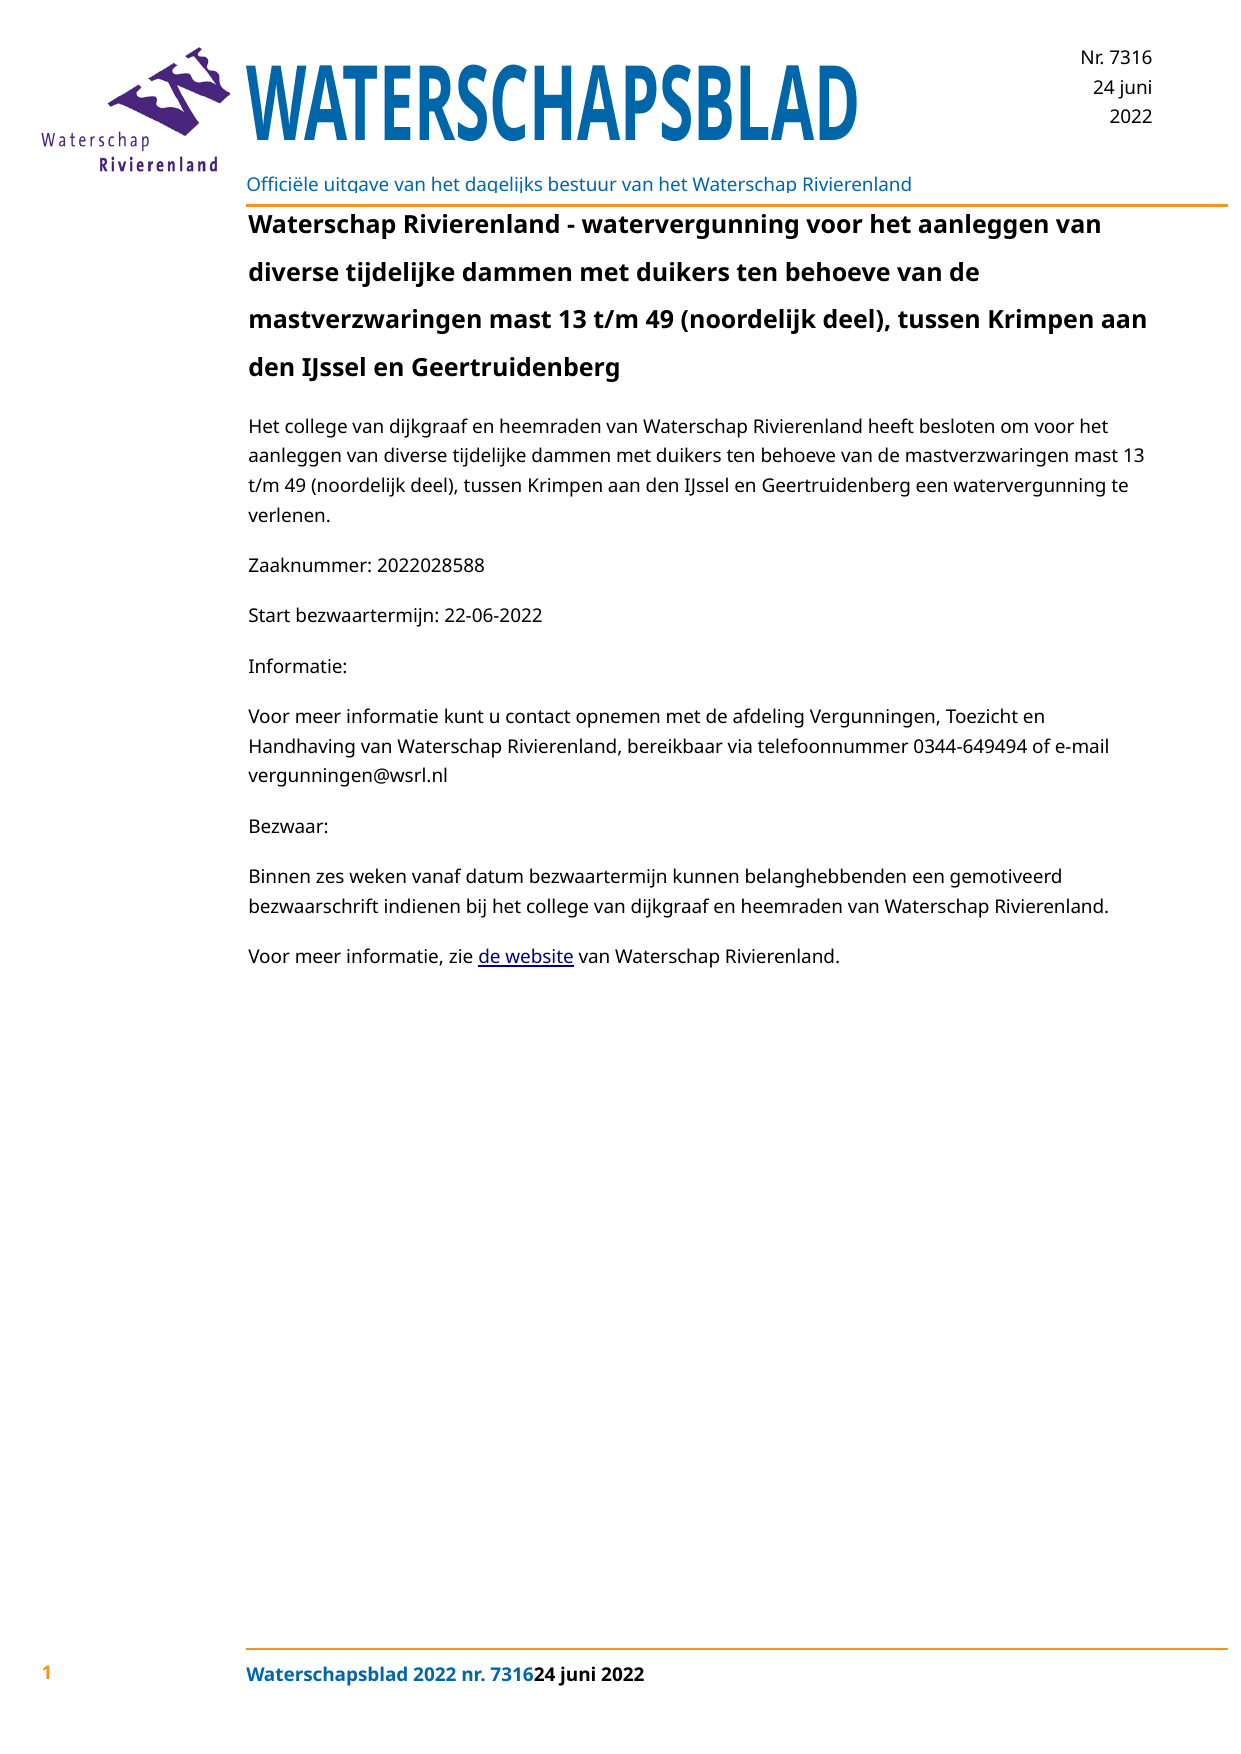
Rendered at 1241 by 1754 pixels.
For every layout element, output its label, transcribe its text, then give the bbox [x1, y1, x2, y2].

text Waterschap Rivierenland - watervergunning voor het aanleggen van diverse tijdelijke dammen met duikers ten behoeve van de mastverzwaringen mast 13 t/m 49 (noordelijk deel), tussen Krimpen aan den IJssel en Geertruidenberg [248, 207, 1152, 384]
text Informatie: [248, 653, 1152, 679]
text Het college van dijkgraaf en heemraden van Waterschap Rivierenland heeft besloten om voor het aanleggen van diverse tijdelijke dammen met duikers ten behoeve van de mastverzwaringen mast 13 t/m 49 (noordelijk deel), tussen Krimpen aan den IJssel en Geertruidenberg een watervergunning te verlenen. [248, 413, 1152, 528]
text Voor meer informatie kunt u contact opnemen met de afdeling Vergunningen, Toezicht en Handhaving van Waterschap Rivierenland, bereikbaar via telefoonnummer 0344-649494 of e-mail vergunningen@wsrl.nl [248, 703, 1152, 788]
text Bezwaar: [248, 813, 1152, 839]
text Binnen zes weken vanaf datum bezwaartermijn kunnen belanghebbenden een gemotiveerd bezwaarschrift indienen bij het college van dijkgraaf en heemraden van Waterschap Rivierenland. [248, 863, 1152, 919]
text Voor meer informatie, zie de website van Waterschap Rivierenland. [248, 943, 1152, 969]
picture [41, 47, 231, 172]
text Zaaknummer: 2022028588 [248, 552, 1152, 578]
text Start bezwaartermijn: 22-06-2022 [248, 603, 1152, 628]
